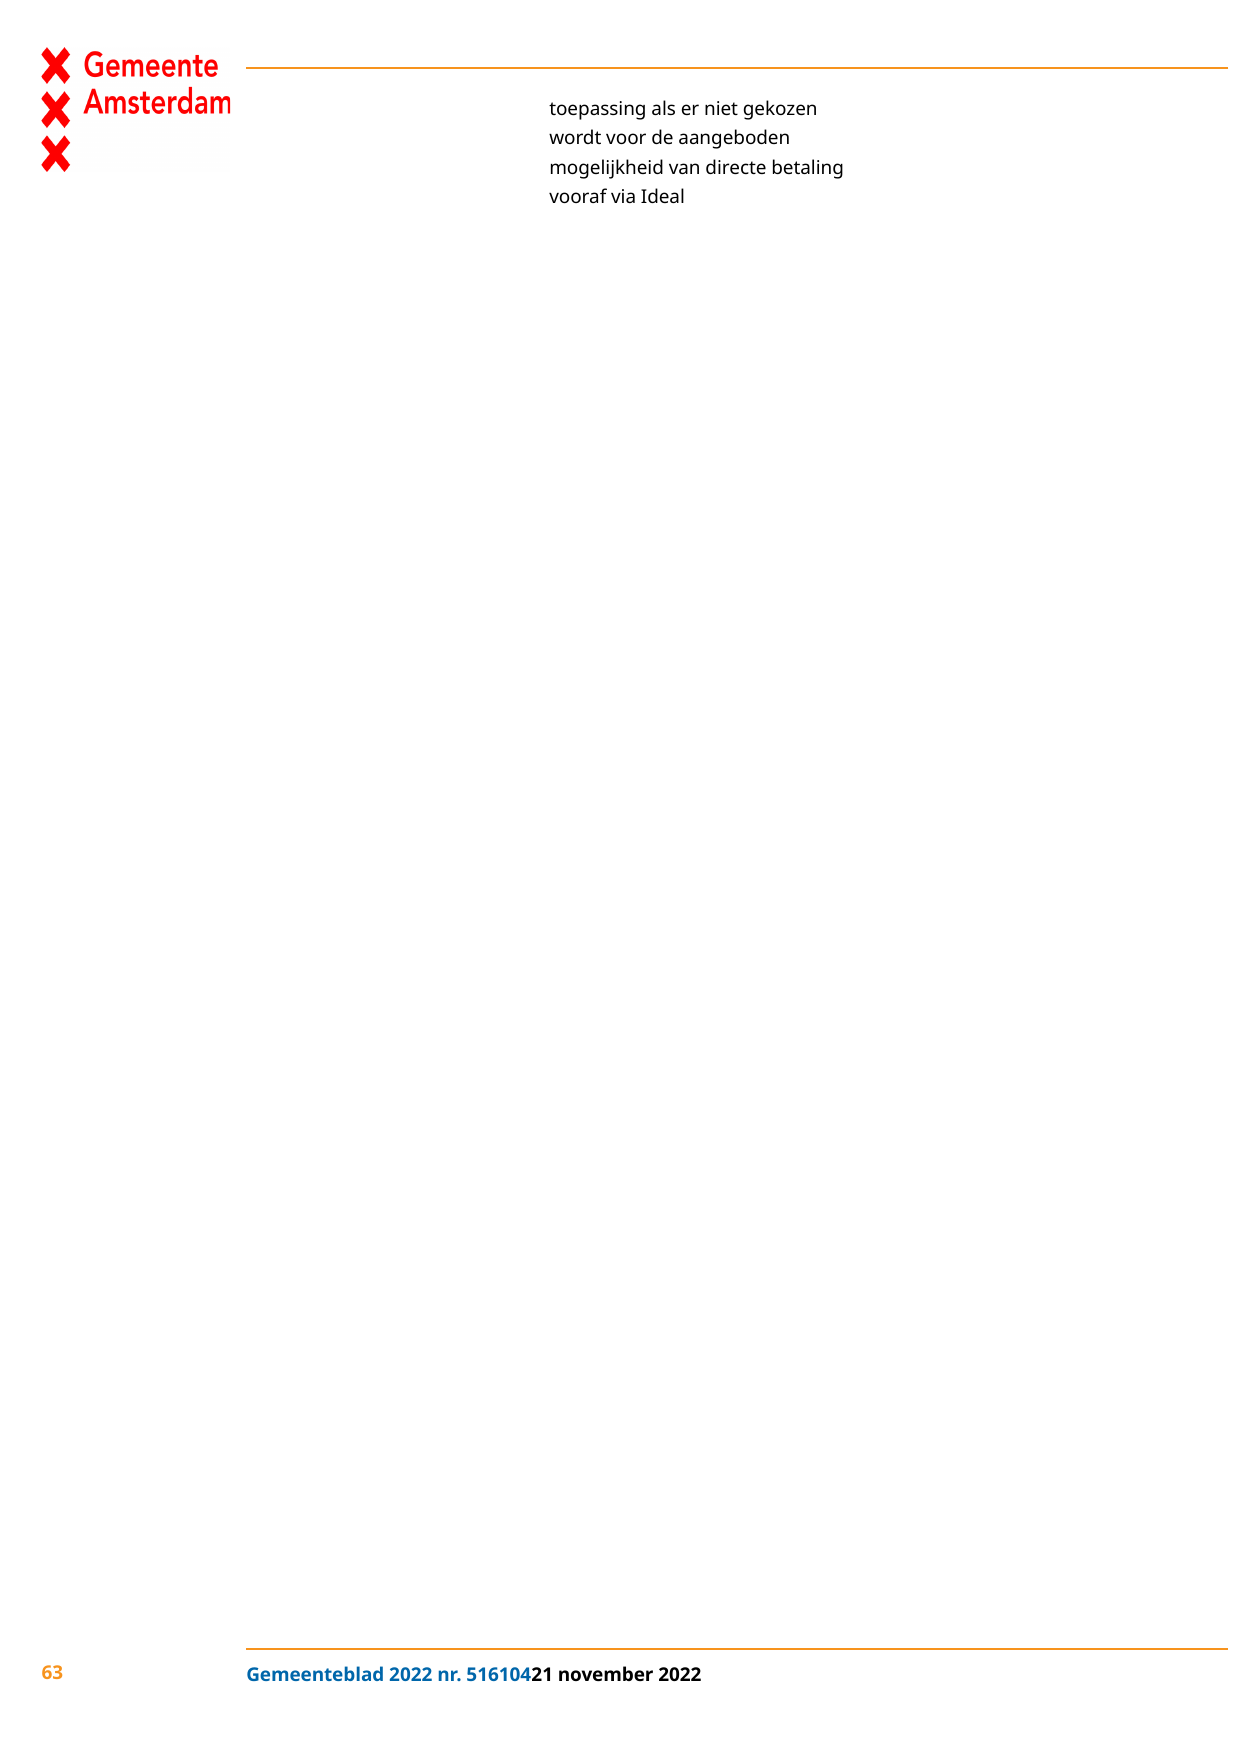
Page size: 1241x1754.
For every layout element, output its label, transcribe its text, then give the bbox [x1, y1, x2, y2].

table_cell [248, 95, 549, 209]
picture [41, 47, 231, 172]
table_cell [850, 95, 1152, 209]
table_cell toepassing als er niet gekozen wordt voor de aangeboden mogelijkheid van directe betaling vooraf via Ideal [549, 95, 850, 209]
